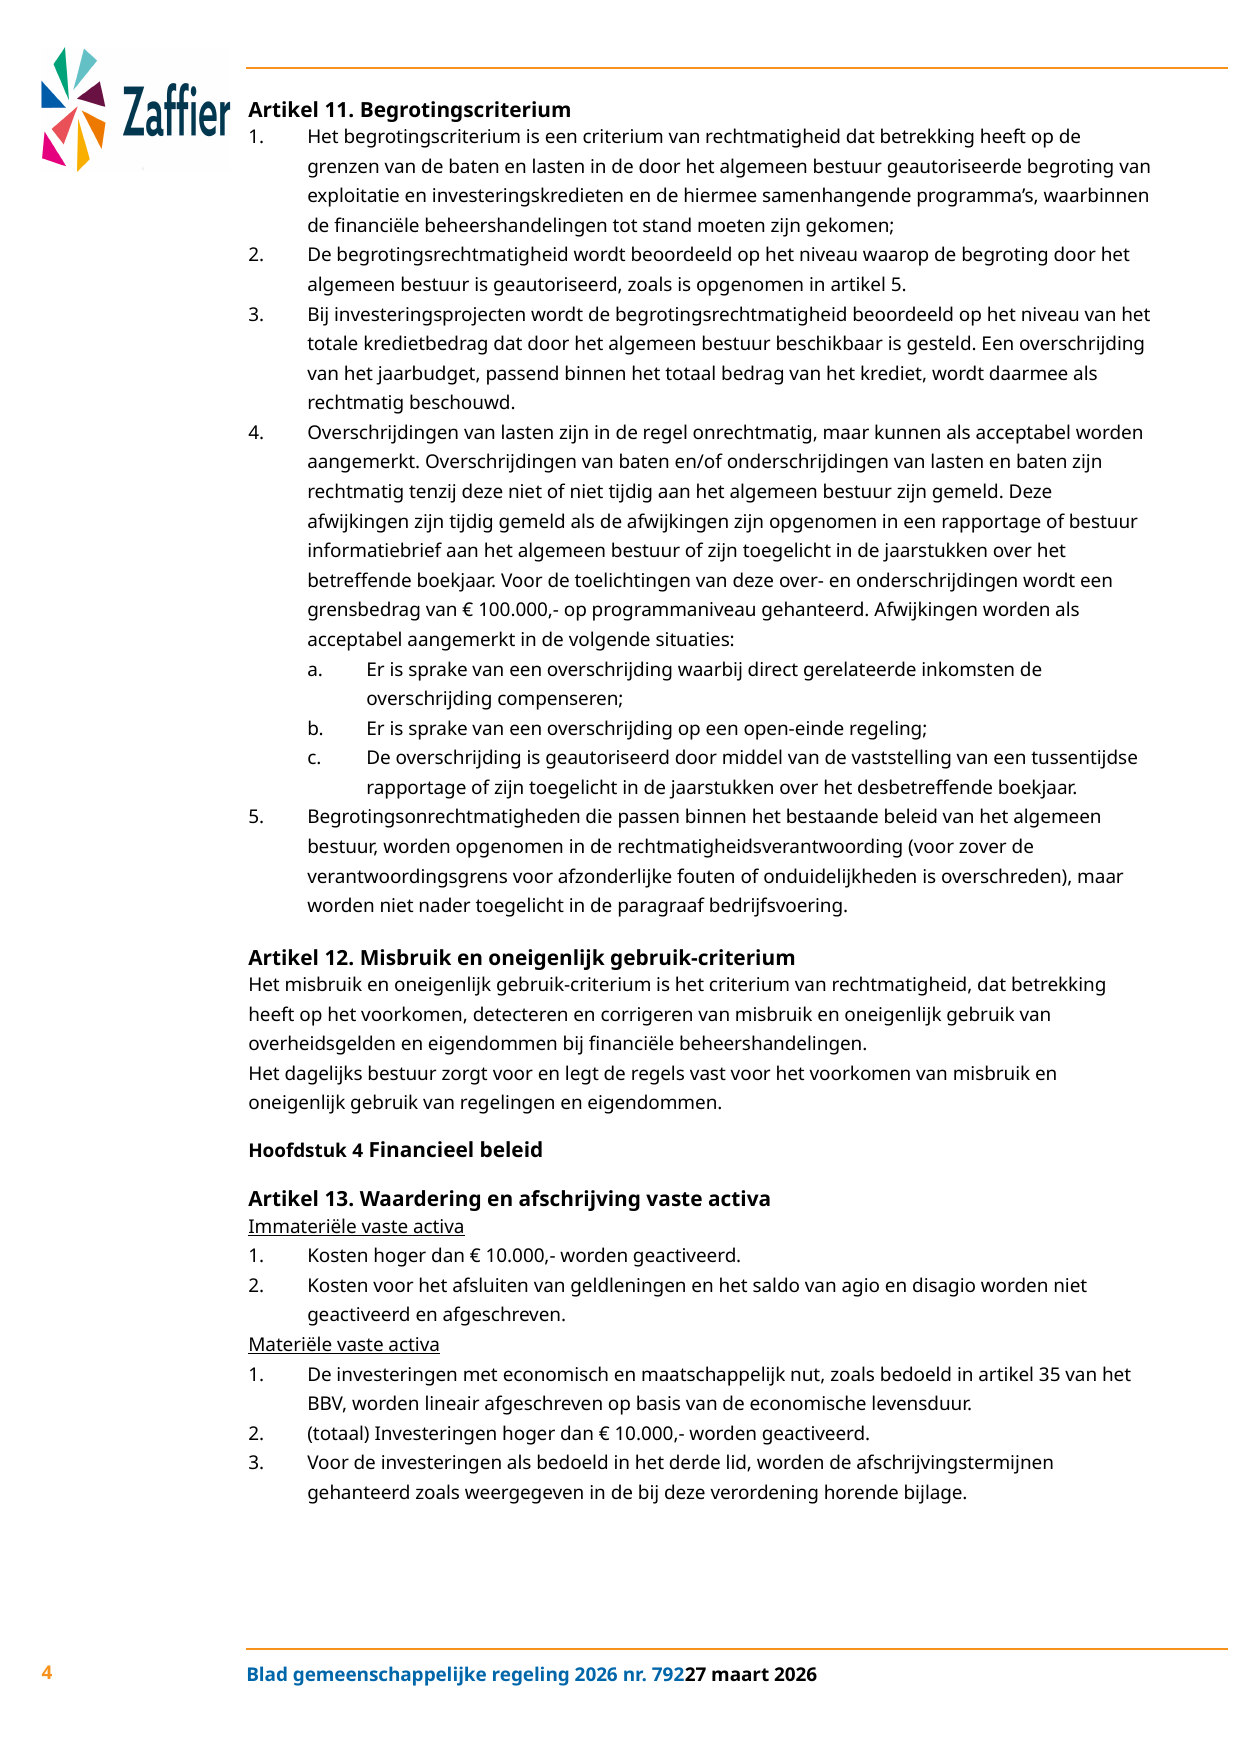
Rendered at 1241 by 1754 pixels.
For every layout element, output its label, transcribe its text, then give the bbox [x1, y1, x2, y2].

list Voor de investeringen als bedoeld in het derde lid, worden de afschrijvingstermijnen gehanteerd zoals weergegeven in de bij deze verordening horende bijlage. [248, 1449, 1152, 1505]
picture [41, 47, 231, 172]
text Artikel 12. Misbruik en oneigenlijk gebruik-criterium [248, 943, 1152, 971]
list Er is sprake van een overschrijding op een open-einde regeling; [307, 715, 1152, 741]
text Het misbruik en oneigenlijk gebruik-criterium is het criterium van rechtmatigheid, dat betrekking heeft op het voorkomen, detecteren en corrigeren van misbruik en oneigenlijk gebruik van overheidsgelden en eigendommen bij financiële beheershandelingen. [248, 971, 1152, 1056]
list Er is sprake van een overschrijding waarbij direct gerelateerde inkomsten de overschrijding compenseren; [307, 656, 1152, 711]
text Immateriële vaste activa [248, 1213, 1152, 1239]
list Kosten voor het afsluiten van geldleningen en het saldo van agio en disagio worden niet geactiveerd en afgeschreven. [248, 1272, 1152, 1327]
list Overschrijdingen van lasten zijn in de regel onrechtmatig, maar kunnen als acceptabel worden aangemerkt. Overschrijdingen van baten en/of onderschrijdingen van lasten en baten zijn rechtmatig tenzij deze niet of niet tijdig aan het algemeen bestuur zijn gemeld. Deze afwijkingen zijn tijdig gemeld als de afwijkingen zijn opgenomen in een rapportage of bestuur informatiebrief aan het algemeen bestuur of zijn toegelicht in de jaarstukken over het betreffende boekjaar. Voor de toelichtingen van deze over- en onderschrijdingen wordt een grensbedrag van € 100.000,- op programmaniveau gehanteerd. Afwijkingen worden als acceptabel aangemerkt in de volgende situaties: [248, 419, 1152, 652]
list De overschrijding is geautoriseerd door middel van de vaststelling van een tussentijdse rapportage of zijn toegelicht in de jaarstukken over het desbetreffende boekjaar. [307, 744, 1152, 800]
list Bij investeringsprojecten wordt de begrotingsrechtmatigheid beoordeeld op het niveau van het totale kredietbedrag dat door het algemeen bestuur beschikbaar is gesteld. Een overschrijding van het jaarbudget, passend binnen het totaal bedrag van het krediet, wordt daarmee als rechtmatig beschouwd. [248, 301, 1152, 415]
list Begrotingsonrechtmatigheden die passen binnen het bestaande beleid van het algemeen bestuur, worden opgenomen in de rechtmatigheidsverantwoording (voor zover de verantwoordingsgrens voor afzonderlijke fouten of onduidelijkheden is overschreden), maar worden niet nader toegelicht in de paragraaf bedrijfsvoering. [248, 804, 1152, 918]
text Het dagelijks bestuur zorgt voor en legt de regels vast voor het voorkomen van misbruik en oneigenlijk gebruik van regelingen en eigendommen. [248, 1060, 1152, 1115]
list Het begrotingscriterium is een criterium van rechtmatigheid dat betrekking heeft op de grenzen van de baten en lasten in de door het algemeen bestuur geautoriseerde begroting van exploitatie en investeringskredieten en de hiermee samenhangende programma’s, waarbinnen de financiële beheershandelingen tot stand moeten zijn gekomen; [248, 123, 1152, 238]
list (totaal) Investeringen hoger dan € 10.000,- worden geactiveerd. [248, 1420, 1152, 1446]
text Artikel 13. Waardering en afschrijving vaste activa [248, 1184, 1152, 1213]
text Hoofdstuk 4 Financieel beleid [248, 1135, 1152, 1164]
list Kosten hoger dan € 10.000,- worden geactiveerd. [248, 1242, 1152, 1268]
list De begrotingsrechtmatigheid wordt beoordeeld op het niveau waarop de begroting door het algemeen bestuur is geautoriseerd, zoals is opgenomen in artikel 5. [248, 242, 1152, 297]
text Materiële vaste activa [248, 1331, 1152, 1357]
list De investeringen met economisch en maatschappelijk nut, zoals bedoeld in artikel 35 van het BBV, worden lineair afgeschreven op basis van de economische levensduur. [248, 1361, 1152, 1416]
text Artikel 11. Begrotingscriterium [248, 95, 1152, 123]
